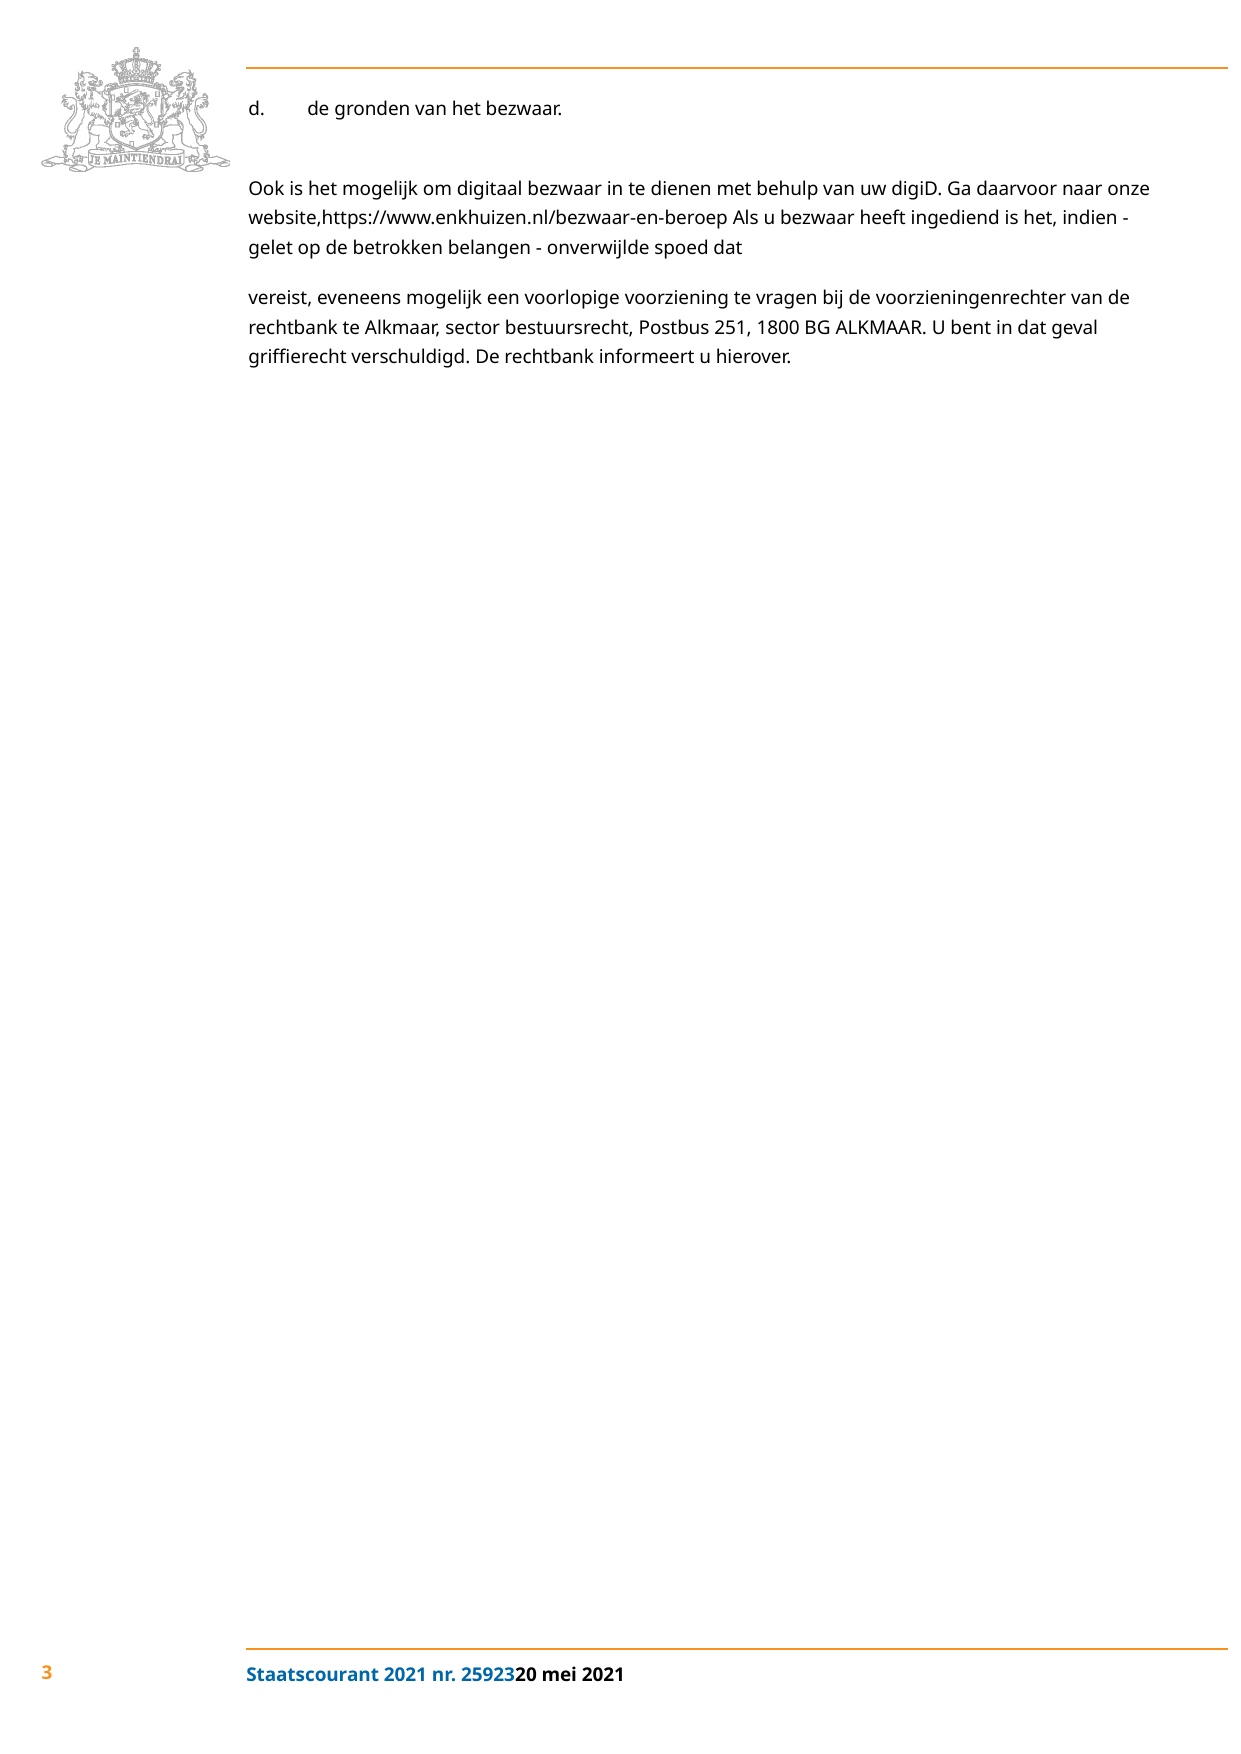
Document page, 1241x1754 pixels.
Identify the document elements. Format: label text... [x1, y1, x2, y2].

list de gronden van het bezwaar. [248, 95, 1152, 121]
picture [41, 47, 231, 172]
text Ook is het mogelijk om digitaal bezwaar in te dienen met behulp van uw digiD. Ga daarvoor naar onze website,https://www.enkhuizen.nl/bezwaar-en-beroep Als u bezwaar heeft ingediend is het, indien - gelet op de betrokken belangen - onverwijlde spoed dat [248, 175, 1152, 260]
text vereist, eveneens mogelijk een voorlopige voorziening te vragen bij de voorzieningenrechter van de rechtbank te Alkmaar, sector bestuursrecht, Postbus 251, 1800 BG ALKMAAR. U bent in dat geval griffierecht verschuldigd. De rechtbank informeert u hierover. [248, 284, 1152, 369]
